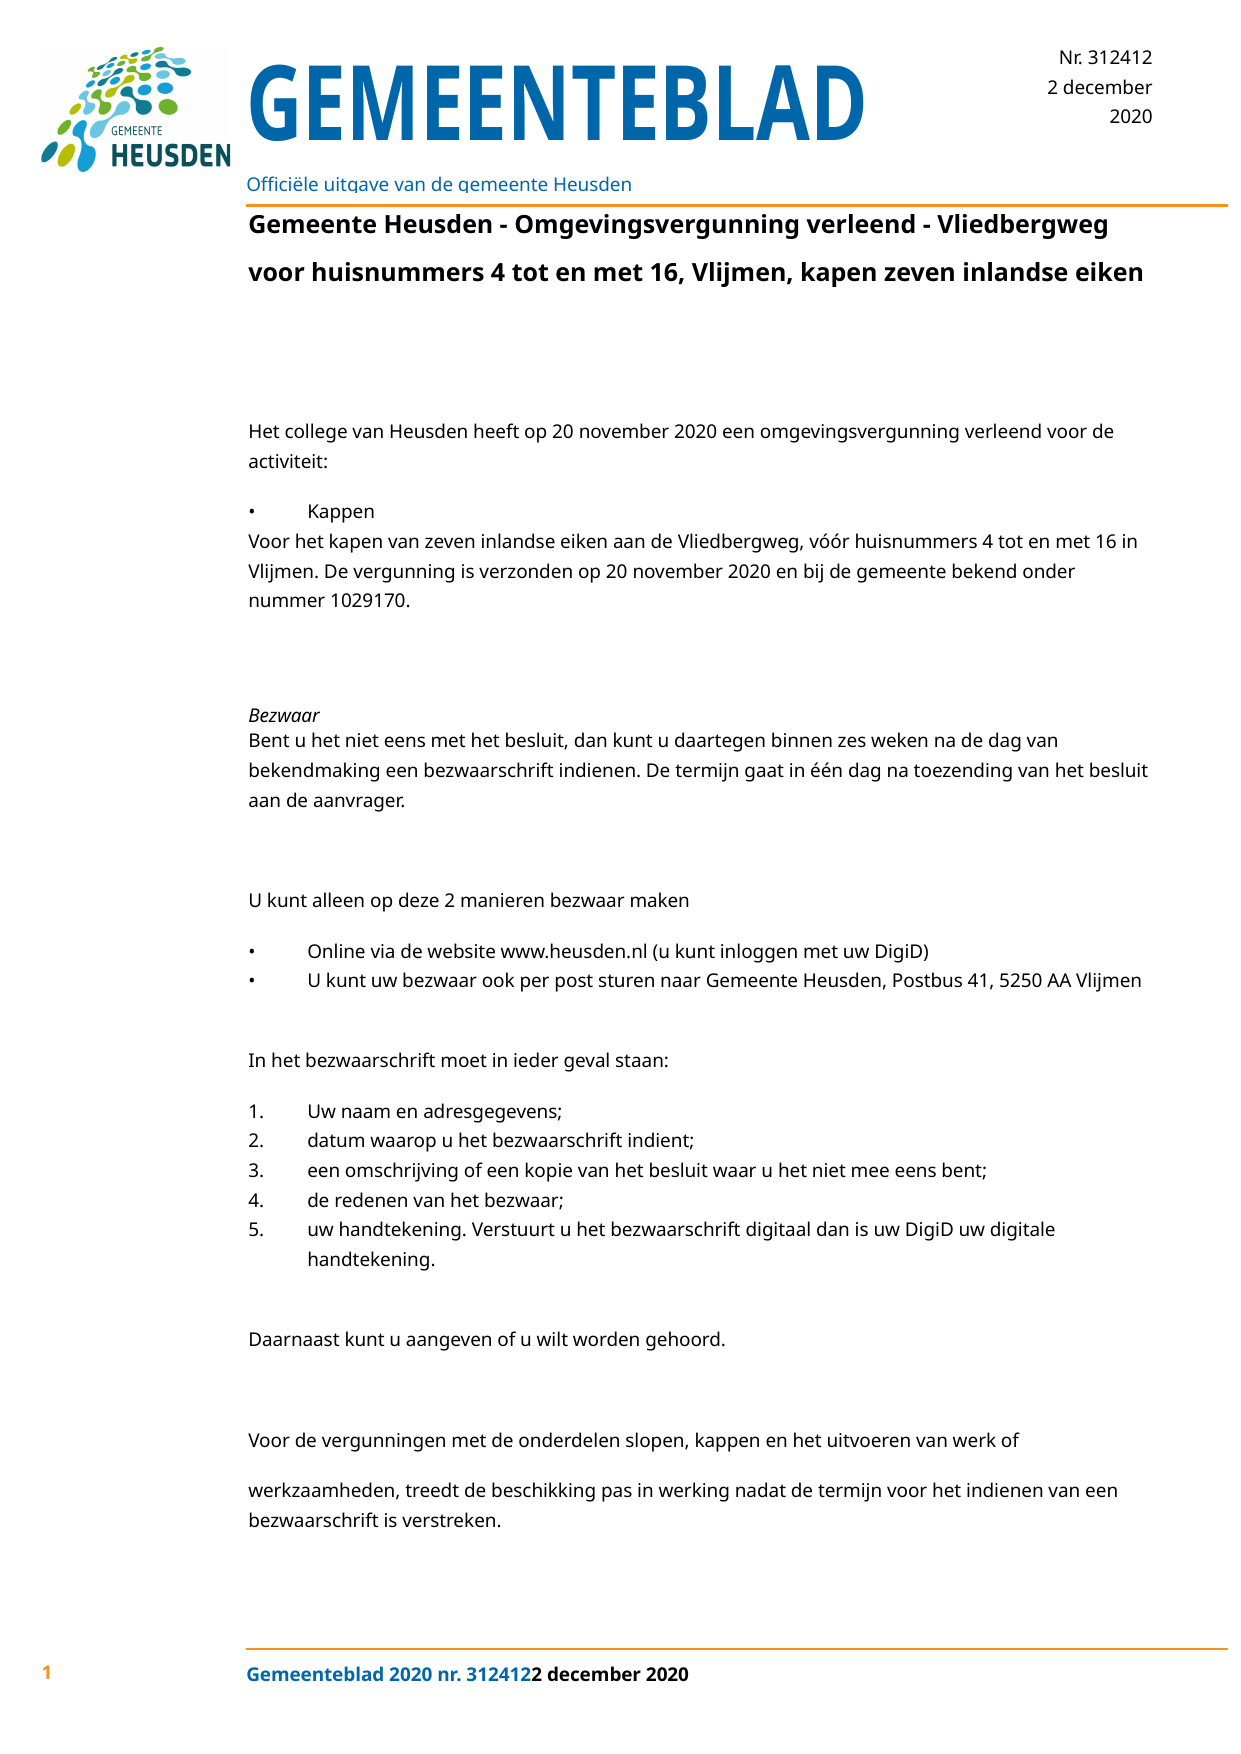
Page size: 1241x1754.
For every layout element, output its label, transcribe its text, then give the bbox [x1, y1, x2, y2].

text In het bezwaarschrift moet in ieder geval staan: [248, 1048, 1152, 1073]
text Het college van Heusden heeft op 20 november 2020 een omgevingsvergunning verleend voor de activiteit: [248, 419, 1152, 474]
text U kunt alleen op deze 2 manieren bezwaar maken [248, 888, 1152, 913]
text werkzaamheden, treedt de beschikking pas in werking nadat de termijn voor het indienen van een bezwaarschrift is verstreken. [248, 1477, 1152, 1532]
picture [41, 47, 231, 172]
list Uw naam en adresgegevens; [248, 1098, 1152, 1124]
list U kunt uw bezwaar ook per post sturen naar Gemeente Heusden, Postbus 41, 5250 AA Vlijmen [248, 968, 1152, 993]
text Bezwaar [248, 702, 1152, 728]
list Online via de website www.heusden.nl (u kunt inloggen met uw DigiD) [248, 938, 1152, 964]
list de redenen van het bezwaar; [248, 1187, 1152, 1212]
text Voor de vergunningen met de onderdelen slopen, kappen en het uitvoeren van werk of [248, 1427, 1152, 1452]
list een omschrijving of een kopie van het besluit waar u het niet mee eens bent; [248, 1157, 1152, 1183]
text Gemeente Heusden - Omgevingsvergunning verleend - Vliedbergweg voor huisnummers 4 tot en met 16, Vlijmen, kapen zeven inlandse eiken [248, 207, 1152, 288]
text Daarnaast kunt u aangeven of u wilt worden gehoord. [248, 1326, 1152, 1352]
list uw handtekening. Verstuurt u het bezwaarschrift digitaal dan is uw DigiD uw digitale handtekening. [248, 1216, 1152, 1272]
text Bent u het niet eens met het besluit, dan kunt u daartegen binnen zes weken na de dag van bekendmaking een bezwaarschrift indienen. De termijn gaat in één dag na toezending van het besluit aan de aanvrager. [248, 728, 1152, 812]
list datum waarop u het bezwaarschrift indient; [248, 1128, 1152, 1153]
list Kappen [248, 499, 1152, 524]
text Voor het kapen van zeven inlandse eiken aan de Vliedbergweg, vóór huisnummers 4 tot en met 16 in Vlijmen. De vergunning is verzonden op 20 november 2020 en bij de gemeente bekend onder nummer 1029170. [248, 528, 1152, 613]
